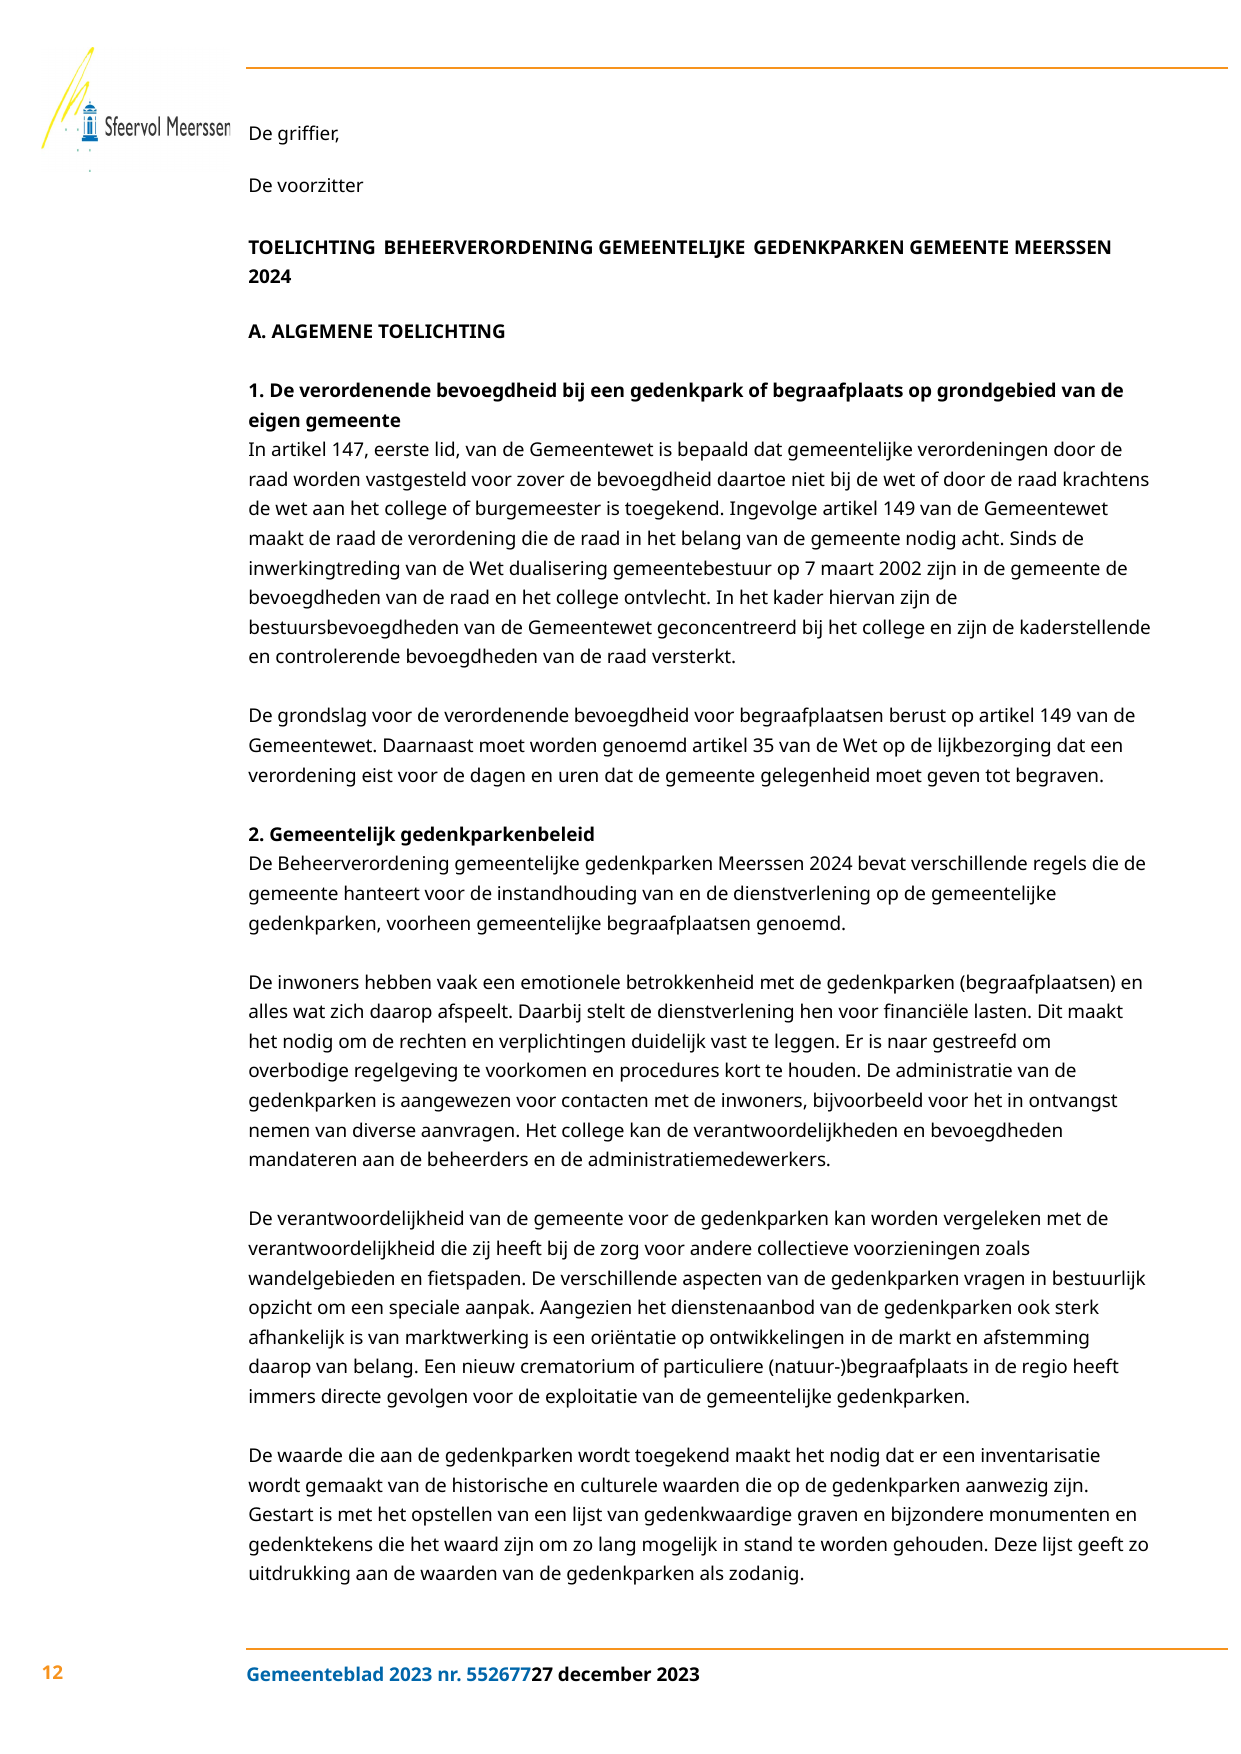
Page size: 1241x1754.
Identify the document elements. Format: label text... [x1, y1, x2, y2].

text In artikel 147, eerste lid, van de Gemeentewet is bepaald dat gemeentelijke verordeningen door de raad worden vastgesteld voor zover de bevoegdheid daartoe niet bij de wet of door de raad krachtens de wet aan het college of burgemeester is toegekend. Ingevolge artikel 149 van de Gemeentewet maakt de raad de verordening die de raad in het belang van de gemeente nodig acht. Sinds de inwerkingtreding van de Wet dualisering gemeentebestuur op 7 maart 2002 zijn in de gemeente de bevoegdheden van de raad en het college ontvlecht. In het kader hiervan zijn de bestuursbevoegdheden van de Gemeentewet geconcentreerd bij het college en zijn de kaderstellende en controlerende bevoegdheden van de raad versterkt. [248, 436, 1152, 669]
text De inwoners hebben vaak een emotionele betrokkenheid met de gedenkparken (begraafplaatsen) en alles wat zich daarop afspeelt. Daarbij stelt de dienstverlening hen voor financiële lasten. Dit maakt het nodig om de rechten en verplichtingen duidelijk vast te leggen. Er is naar gestreefd om overbodige regelgeving te voorkomen en procedures kort te houden. De administratie van de gedenkparken is aangewezen voor contacten met de inwoners, bijvoorbeeld voor het in ontvangst nemen van diverse aanvragen. Het college kan de verantwoordelijkheden en bevoegdheden mandateren aan de beheerders en de administratiemedewerkers. [248, 969, 1152, 1172]
text De voorzitter [248, 172, 1152, 198]
text 1. De verordenende bevoegdheid bij een gedenkpark of begraafplaats op grondgebied van de eigen gemeente [248, 377, 1152, 432]
text A. ALGEMENE TOELICHTING [248, 318, 1152, 344]
text 2. Gemeentelijk gedenkparkenbeleid [248, 821, 1152, 847]
picture [41, 47, 231, 172]
text De waarde die aan de gedenkparken wordt toegekend maakt het nodig dat er een inventarisatie wordt gemaakt van de historische en culturele waarden die op de gedenkparken aanwezig zijn. Gestart is met het opstellen van een lijst van gedenkwaardige graven en bijzondere monumenten en gedenktekens die het waard zijn om zo lang mogelijk in stand te worden gehouden. Deze lijst geeft zo uitdrukking aan de waarden van de gedenkparken als zodanig. [248, 1442, 1152, 1586]
text TOELICHTING BEHEERVERORDENING GEMEENTELIJKE GEDENKPARKEN GEMEENTE MEERSSEN 2024 [248, 223, 1152, 289]
text De Beheerverordening gemeentelijke gedenkparken Meerssen 2024 bevat verschillende regels die de gemeente hanteert voor de instandhouding van en de dienstverlening op de gemeentelijke gedenkparken, voorheen gemeentelijke begraafplaatsen genoemd. [248, 851, 1152, 935]
text De grondslag voor de verordenende bevoegdheid voor begraafplaatsen berust op artikel 149 van de Gemeentewet. Daarnaast moet worden genoemd artikel 35 van de Wet op de lijkbezorging dat een verordening eist voor de dagen en uren dat de gemeente gelegenheid moet geven tot begraven. [248, 703, 1152, 787]
text De verantwoordelijkheid van de gemeente voor de gedenkparken kan worden vergeleken met de verantwoordelijkheid die zij heeft bij de zorg voor andere collectieve voorzieningen zoals wandelgebieden en fietspaden. De verschillende aspecten van de gedenkparken vragen in bestuurlijk opzicht om een speciale aanpak. Aangezien het dienstenaanbod van de gedenkparken ook sterk afhankelijk is van marktwerking is een oriëntatie op ontwikkelingen in de markt en afstemming daarop van belang. Een nieuw crematorium of particuliere (natuur-)begraafplaats in de regio heeft immers directe gevolgen voor de exploitatie van de gemeentelijke gedenkparken. [248, 1206, 1152, 1409]
text De griffier, [248, 121, 1152, 146]
